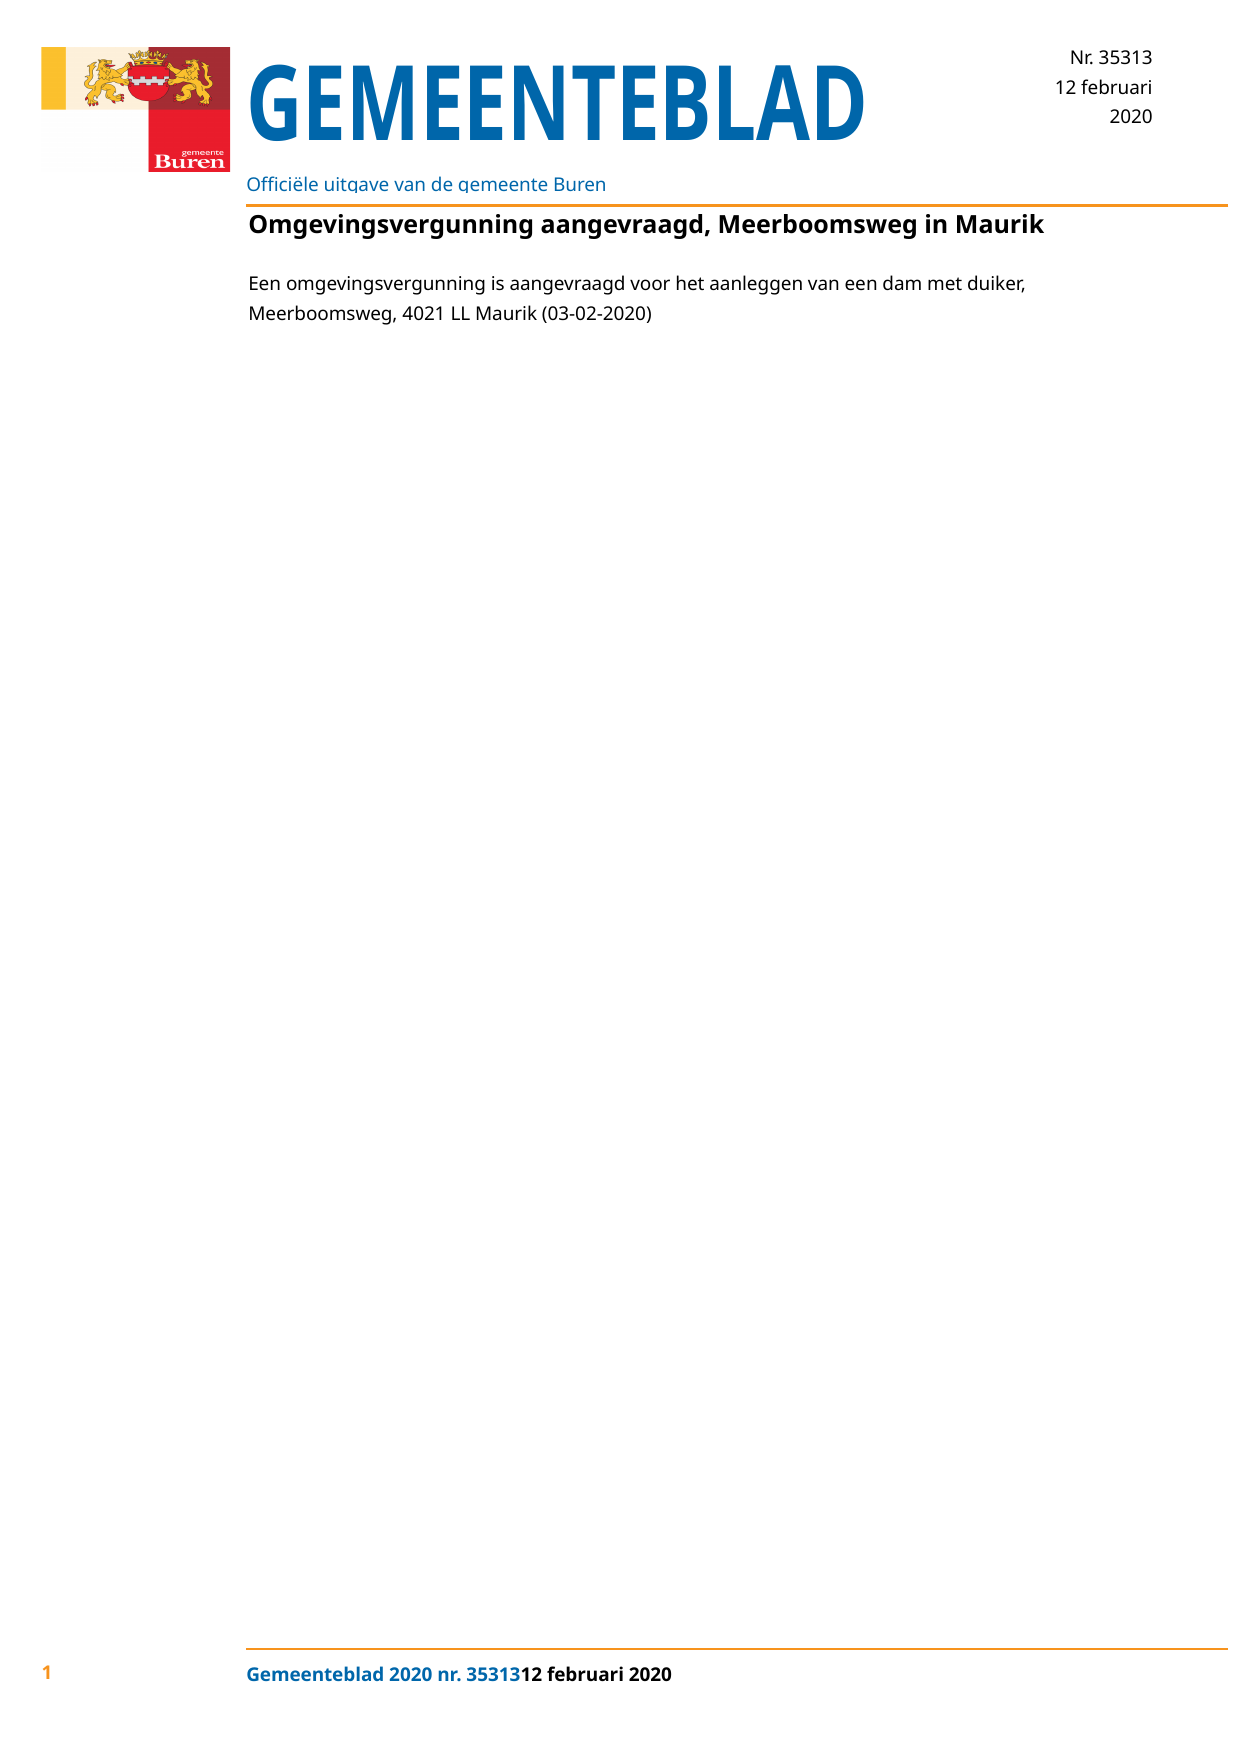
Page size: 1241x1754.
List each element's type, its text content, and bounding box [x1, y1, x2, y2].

text Omgevingsvergunning aangevraagd, Meerboomsweg in Maurik [248, 207, 1152, 241]
picture [41, 47, 231, 172]
text Een omgevingsvergunning is aangevraagd voor het aanleggen van een dam met duiker, Meerboomsweg, 4021 LL Maurik (03-02-2020) [248, 270, 1152, 326]
